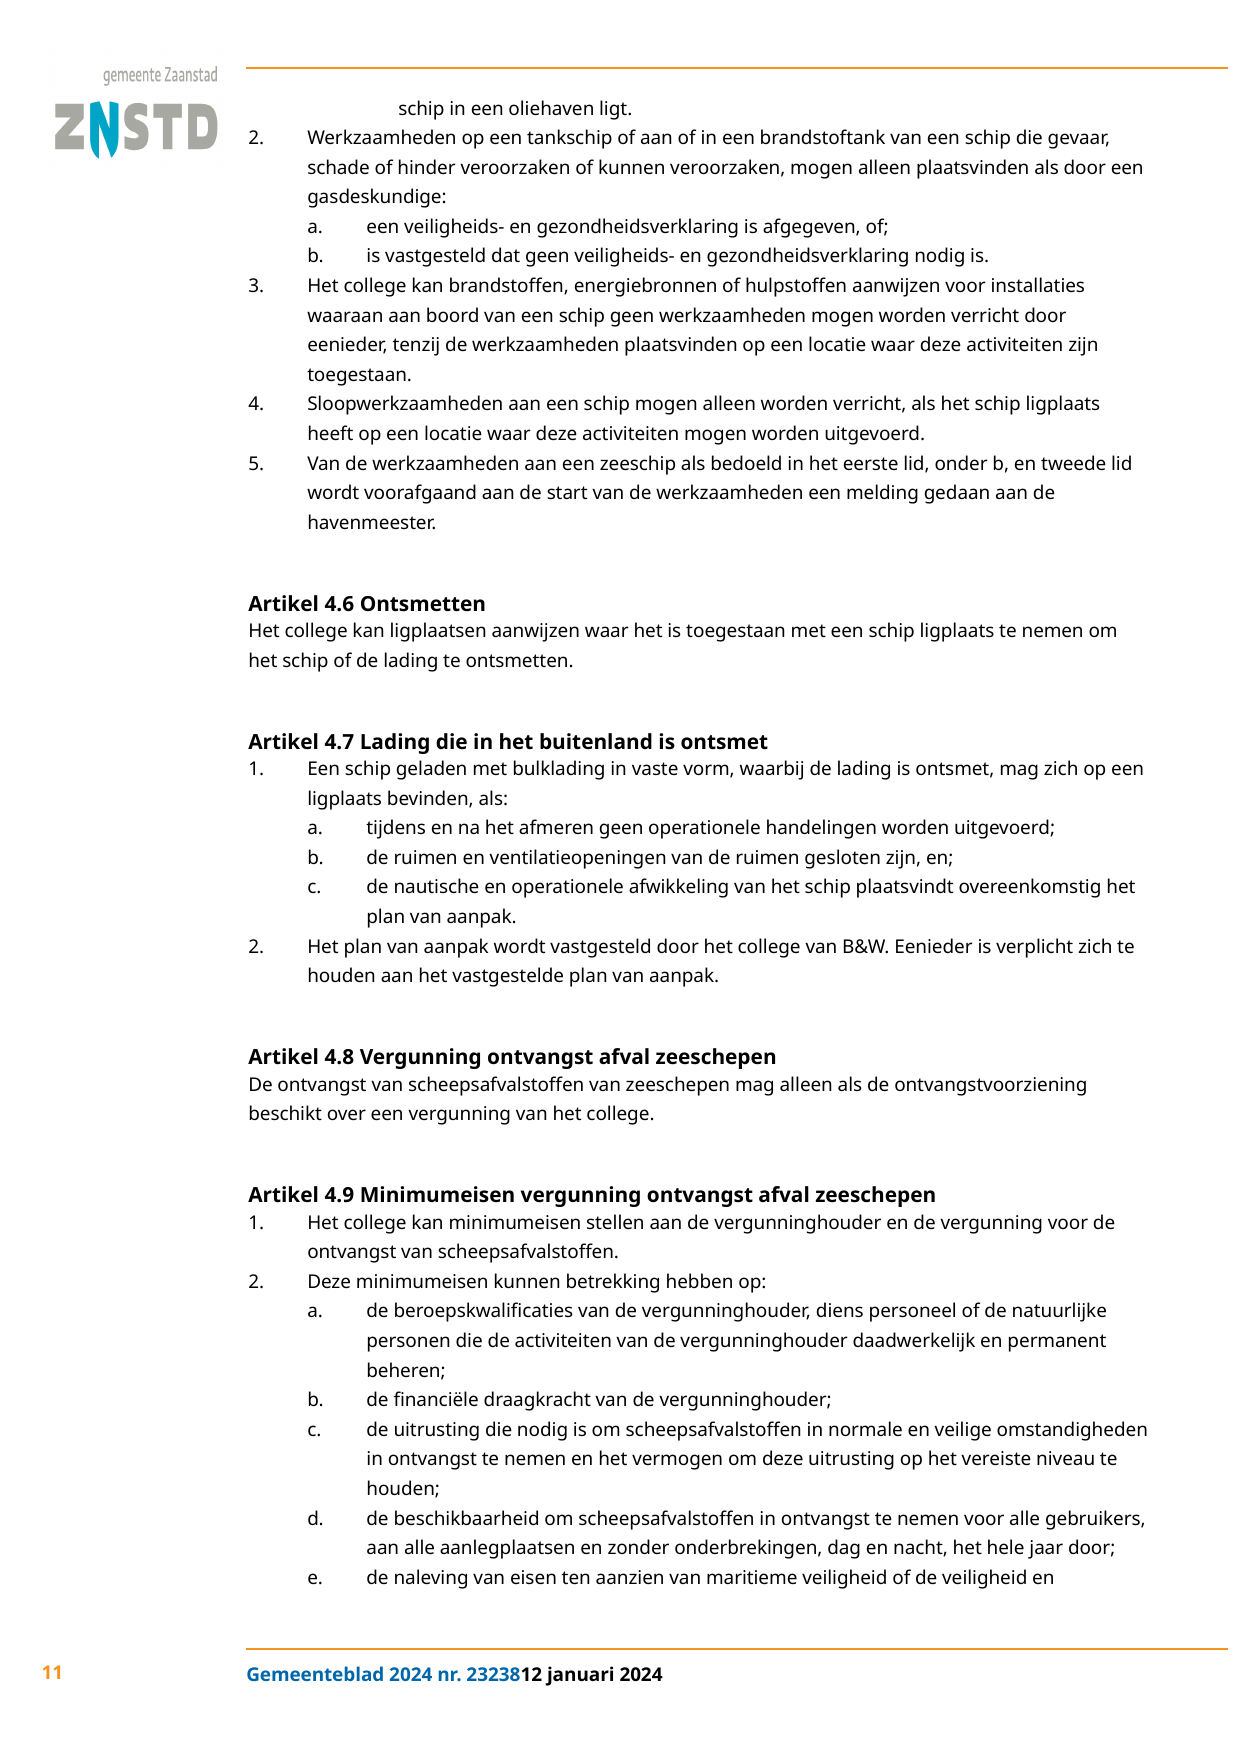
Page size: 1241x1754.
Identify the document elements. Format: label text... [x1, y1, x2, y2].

list de beschikbaarheid om scheepsafvalstoffen in ontvangst te nemen voor alle gebruikers, aan alle aanlegplaatsen en zonder onderbrekingen, dag en nacht, het hele jaar door; [307, 1505, 1152, 1560]
text Het college kan ligplaatsen aanwijzen waar het is toegestaan met een schip ligplaats te nemen om het schip of de lading te ontsmetten. [248, 617, 1152, 673]
list Een schip geladen met bulklading in vaste vorm, waarbij de lading is ontsmet, mag zich op een ligplaats bevinden, als: [248, 755, 1152, 811]
list tijdens en na het afmeren geen operationele handelingen worden uitgevoerd; [307, 814, 1152, 840]
text Artikel 4.6 Ontsmetten [248, 589, 1152, 617]
list de naleving van eisen ten aanzien van maritieme veiligheid of de veiligheid en [307, 1564, 1152, 1590]
text Artikel 4.7 Lading die in het buitenland is ontsmet [248, 727, 1152, 755]
list schip in een oliehaven ligt. [361, 95, 1152, 121]
list Sloopwerkzaamheden aan een schip mogen alleen worden verricht, als het schip ligplaats heeft op een locatie waar deze activiteiten mogen worden uitgevoerd. [248, 391, 1152, 446]
list de financiële draagkracht van de vergunninghouder; [307, 1386, 1152, 1412]
list de beroepskwalificaties van de vergunninghouder, diens personeel of de natuurlijke personen die de activiteiten van de vergunninghouder daadwerkelijk en permanent beheren; [307, 1298, 1152, 1383]
list de nautische en operationele afwikkeling van het schip plaatsvindt overeenkomstig het plan van aanpak. [307, 874, 1152, 929]
picture [41, 47, 231, 172]
list de uitrusting die nodig is om scheepsafvalstoffen in normale en veilige omstandigheden in ontvangst te nemen en het vermogen om deze uitrusting op het vereiste niveau te houden; [307, 1416, 1152, 1501]
list Werkzaamheden op een tankschip of aan of in een brandstoftank van een schip die gevaar, schade of hinder veroorzaken of kunnen veroorzaken, mogen alleen plaatsvinden als door een gasdeskundige: [248, 124, 1152, 209]
text Artikel 4.8 Vergunning ontvangst afval zeeschepen [248, 1042, 1152, 1071]
text Artikel 4.9 Minimumeisen vergunning ontvangst afval zeeschepen [248, 1181, 1152, 1209]
list Het college kan minimumeisen stellen aan de vergunninghouder en de vergunning voor de ontvangst van scheepsafvalstoffen. [248, 1209, 1152, 1264]
list Het plan van aanpak wordt vastgesteld door het college van B&W. Eenieder is verplicht zich te houden aan het vastgestelde plan van aanpak. [248, 933, 1152, 988]
list is vastgesteld dat geen veiligheids- en gezondheidsverklaring nodig is. [307, 243, 1152, 268]
list Het college kan brandstoffen, energiebronnen of hulpstoffen aanwijzen voor installaties waaraan aan boord van een schip geen werkzaamheden mogen worden verricht door eenieder, tenzij de werkzaamheden plaatsvinden op een locatie waar deze activiteiten zijn toegestaan. [248, 272, 1152, 387]
list een veiligheids- en gezondheidsverklaring is afgegeven, of; [307, 213, 1152, 239]
list de ruimen en ventilatieopeningen van de ruimen gesloten zijn, en; [307, 844, 1152, 870]
text De ontvangst van scheepsafvalstoffen van zeeschepen mag alleen als de ontvangstvoorziening beschikt over een vergunning van het college. [248, 1071, 1152, 1126]
list Van de werkzaamheden aan een zeeschip als bedoeld in het eerste lid, onder b, en tweede lid wordt voorafgaand aan de start van de werkzaamheden een melding gedaan aan de havenmeester. [248, 450, 1152, 535]
list Deze minimumeisen kunnen betrekking hebben op: [248, 1268, 1152, 1294]
